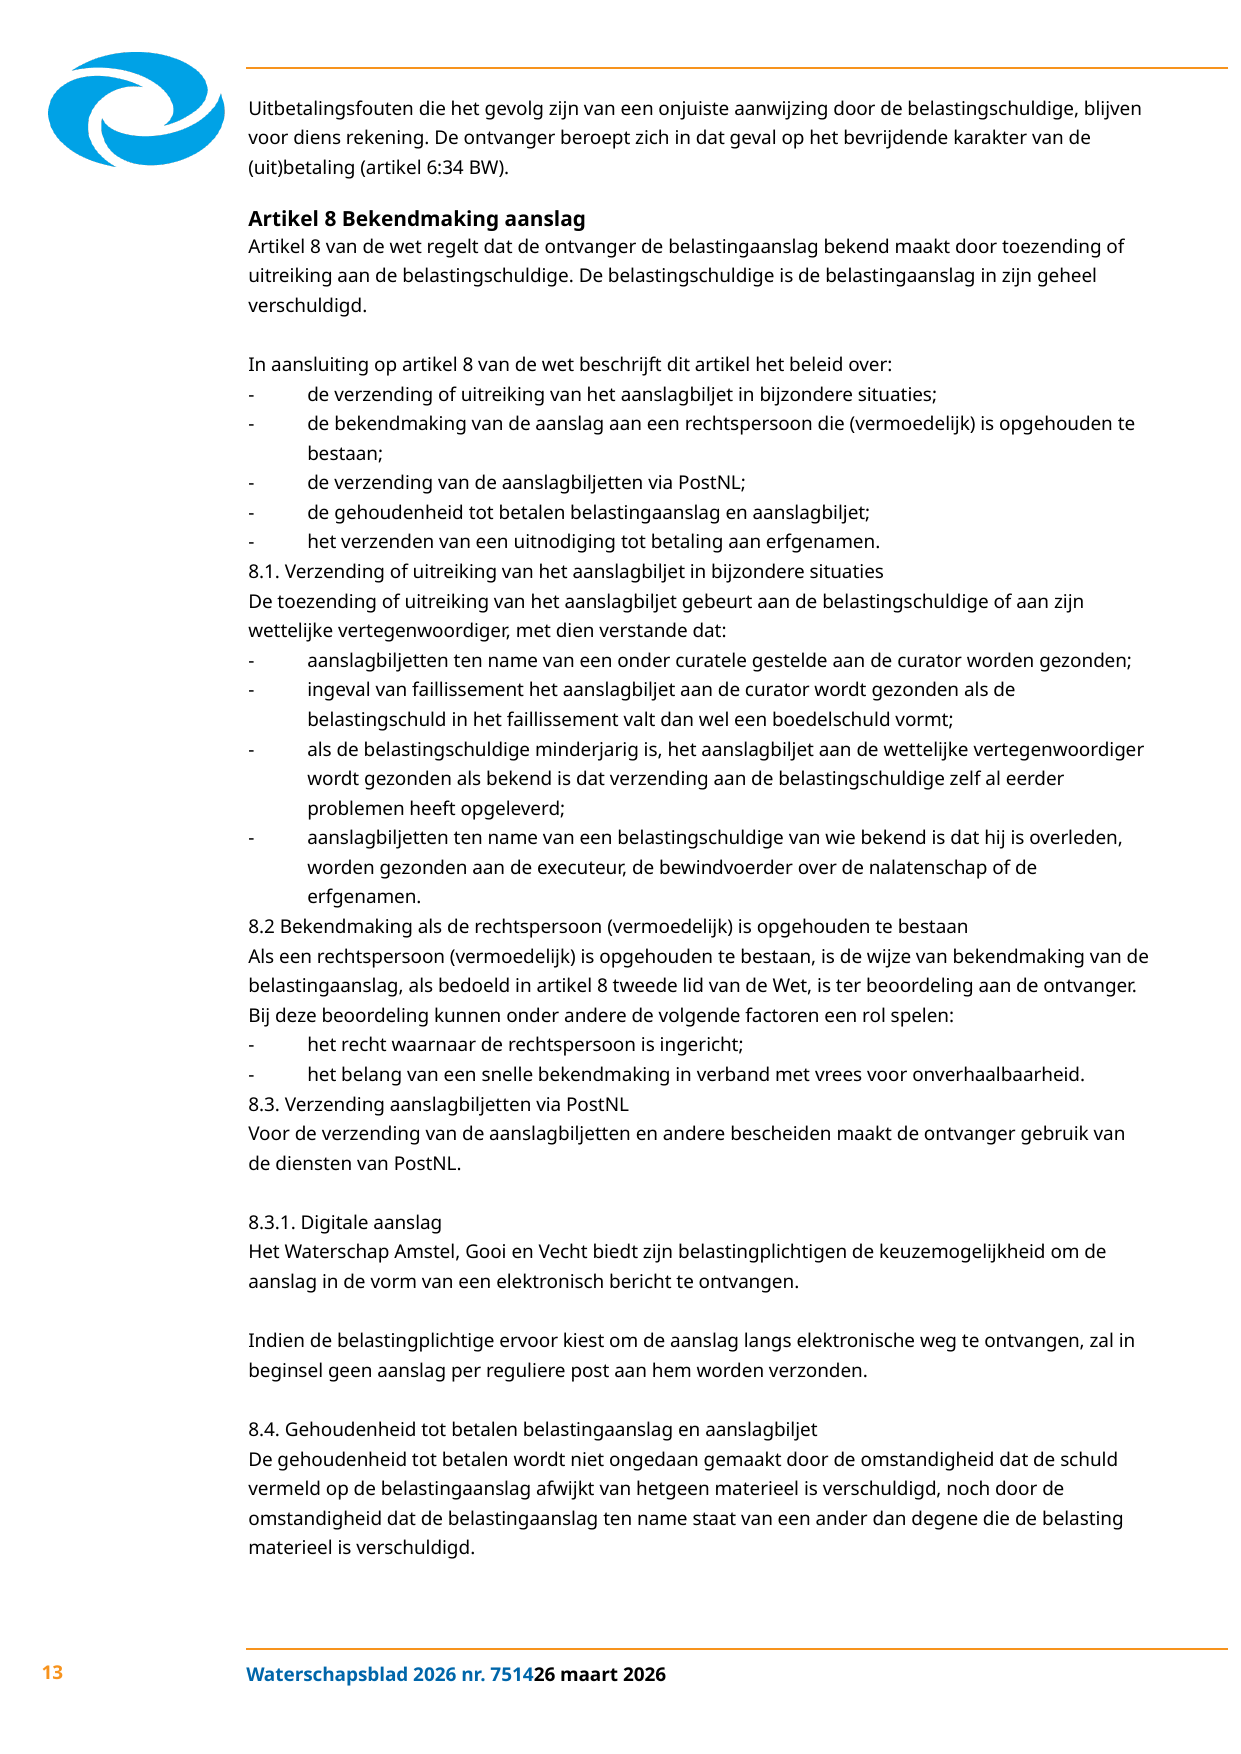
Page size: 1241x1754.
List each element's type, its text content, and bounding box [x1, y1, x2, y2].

text Als een rechtspersoon (vermoedelijk) is opgehouden te bestaan, is de wijze van bekendmaking van de belastingaanslag, als bedoeld in artikel 8 tweede lid van de Wet, is ter beoordeling aan de ontvanger. Bij deze beoordeling kunnen onder andere de volgende factoren een rol spelen: [248, 943, 1152, 1028]
text 8.1. Verzending of uitreiking van het aanslagbiljet in bijzondere situaties [248, 558, 1152, 584]
text 8.4. Gehoudenheid tot betalen belastingaanslag en aanslagbiljet [248, 1416, 1152, 1442]
list het belang van een snelle bekendmaking in verband met vrees voor onverhaalbaarheid. [248, 1061, 1152, 1087]
list de gehoudenheid tot betalen belastingaanslag en aanslagbiljet; [248, 499, 1152, 525]
text Voor de verzending van de aanslagbiljetten en andere bescheiden maakt de ontvanger gebruik van de diensten van PostNL. [248, 1120, 1152, 1176]
text Artikel 8 van de wet regelt dat de ontvanger de belastingaanslag bekend maakt door toezending of uitreiking aan de belastingschuldige. De belastingschuldige is de belastingaanslag in zijn geheel verschuldigd. [248, 233, 1152, 318]
text 8.3. Verzending aanslagbiljetten via PostNL [248, 1091, 1152, 1116]
text In aansluiting op artikel 8 van de wet beschrijft dit artikel het beleid over: [248, 351, 1152, 377]
list ingeval van faillissement het aanslagbiljet aan de curator wordt gezonden als de belastingschuld in het faillissement valt dan wel een boedelschuld vormt; [248, 677, 1152, 732]
list aanslagbiljetten ten name van een belastingschuldige van wie bekend is dat hij is overleden, worden gezonden aan de executeur, de bewindvoerder over de nalatenschap of de erfgenamen. [248, 824, 1152, 909]
text De gehoudenheid tot betalen wordt niet ongedaan gemaakt door de omstandigheid dat de schuld vermeld op de belastingaanslag afwijkt van hetgeen materieel is verschuldigd, noch door de omstandigheid dat de belastingaanslag ten name staat van een ander dan degene die de belasting materieel is verschuldigd. [248, 1446, 1152, 1560]
text De toezending of uitreiking van het aanslagbiljet gebeurt aan de belastingschuldige of aan zijn wettelijke vertegenwoordiger, met dien verstande dat: [248, 588, 1152, 643]
picture [41, 47, 231, 172]
list de verzending of uitreiking van het aanslagbiljet in bijzondere situaties; [248, 381, 1152, 406]
text Het Waterschap Amstel, Gooi en Vecht biedt zijn belastingplichtigen de keuzemogelijkheid om de aanslag in de vorm van een elektronisch bericht te ontvangen. [248, 1239, 1152, 1294]
list het recht waarnaar de rechtspersoon is ingericht; [248, 1032, 1152, 1057]
list als de belastingschuldige minderjarig is, het aanslagbiljet aan de wettelijke vertegenwoordiger wordt gezonden als bekend is dat verzending aan de belastingschuldige zelf al eerder problemen heeft opgeleverd; [248, 736, 1152, 821]
text Uitbetalingsfouten die het gevolg zijn van een onjuiste aanwijzing door de belastingschuldige, blijven voor diens rekening. De ontvanger beroept zich in dat geval op het bevrijdende karakter van de (uit)betaling (artikel 6:34 BW). [248, 95, 1152, 180]
list de verzending van de aanslagbiljetten via PostNL; [248, 469, 1152, 495]
list het verzenden van een uitnodiging tot betaling aan erfgenamen. [248, 529, 1152, 554]
list de bekendmaking van de aanslag aan een rechtspersoon die (vermoedelijk) is opgehouden te bestaan; [248, 410, 1152, 466]
text 8.2 Bekendmaking als de rechtspersoon (vermoedelijk) is opgehouden te bestaan [248, 913, 1152, 939]
text 8.3.1. Digitale aanslag [248, 1209, 1152, 1235]
list aanslagbiljetten ten name van een onder curatele gestelde aan de curator worden gezonden; [248, 647, 1152, 673]
text Artikel 8 Bekendmaking aanslag [248, 204, 1152, 233]
text Indien de belastingplichtige ervoor kiest om de aanslag langs elektronische weg te ontvangen, zal in beginsel geen aanslag per reguliere post aan hem worden verzonden. [248, 1327, 1152, 1383]
